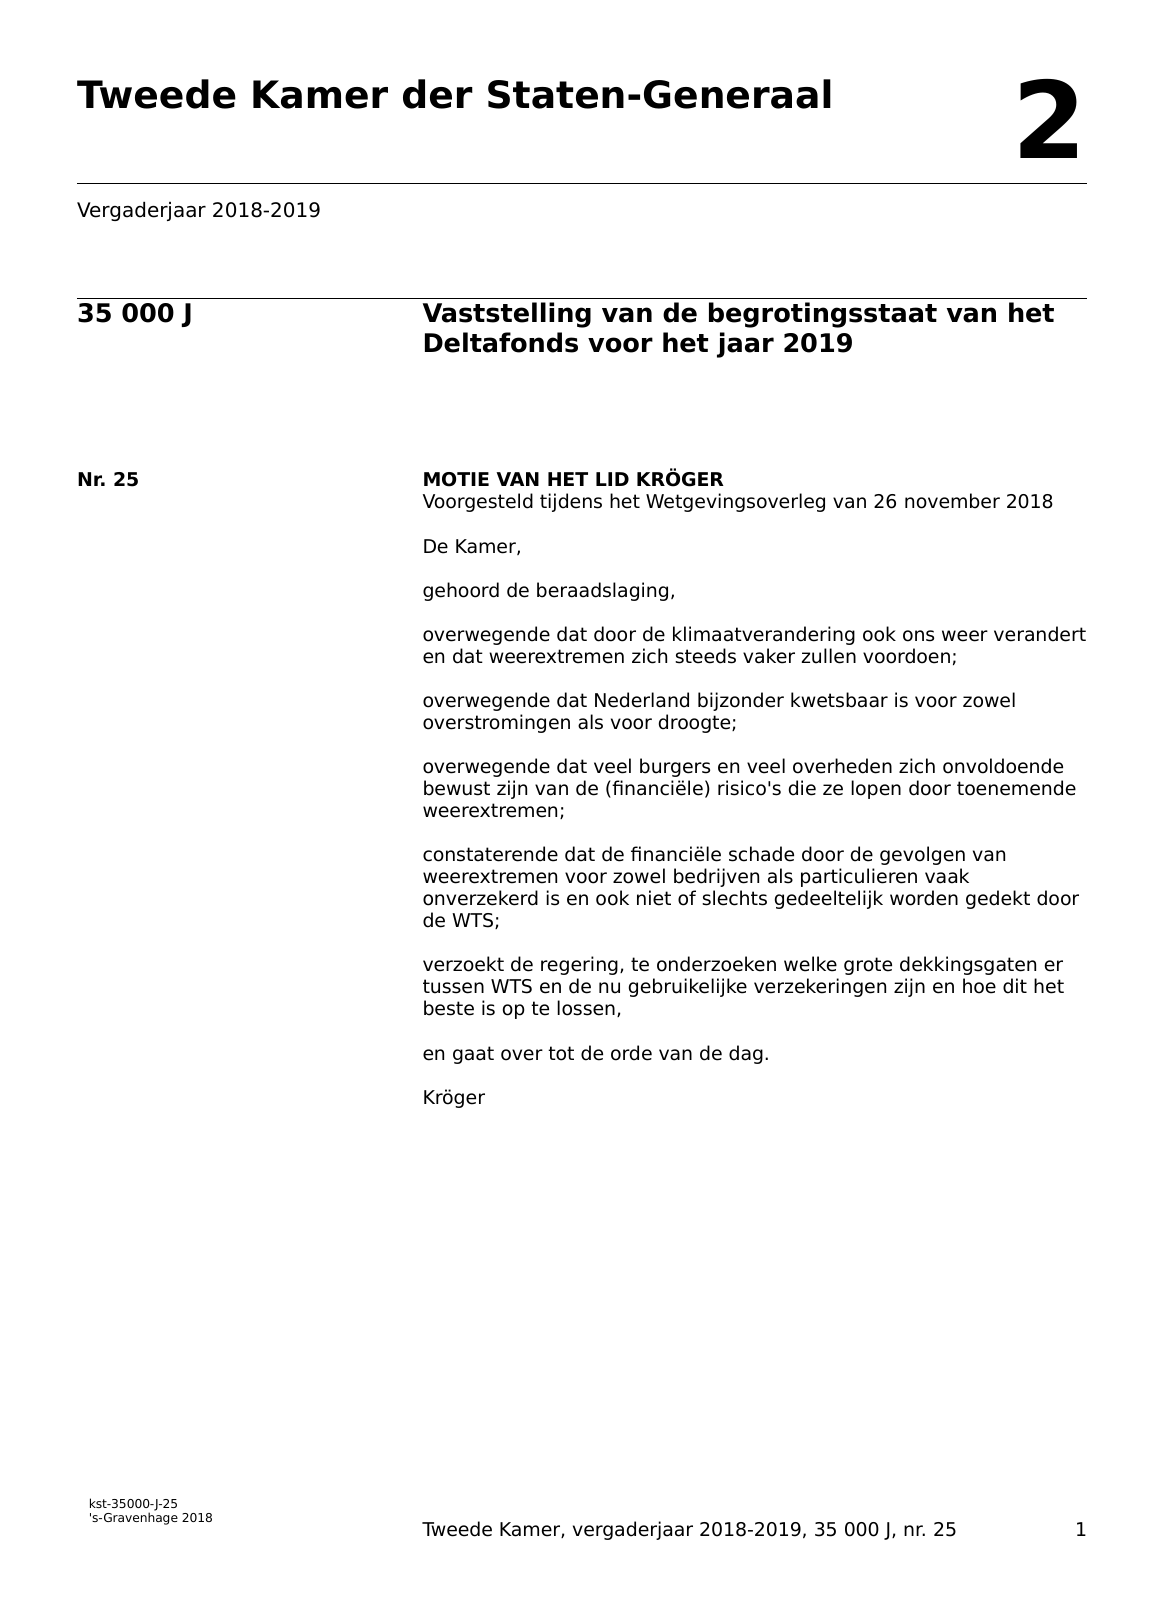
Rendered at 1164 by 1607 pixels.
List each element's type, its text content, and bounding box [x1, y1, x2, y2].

table_header 2 [886, 59, 1087, 183]
table_header Tweede Kamer der Staten-Generaal [77, 59, 886, 183]
text Voorgesteld tijdens het Wetgevingsoverleg van 26 november 2018 [422, 491, 1087, 513]
subtitle 35 000 J Vaststelling van de begrotingsstaat van het Deltafonds voor het jaar 2019 [77, 299, 1087, 358]
text gehoord de beraadslaging, [422, 580, 1087, 602]
subtitle Nr. 25 MOTIE VAN HET LID KRÖGER [77, 469, 1087, 491]
text kst-35000-J-25 [88, 1497, 323, 1511]
text verzoekt de regering, te onderzoeken welke grote dekkingsgaten er tussen WTS en de nu gebruikelijke verzekeringen zijn en hoe dit het beste is op te lossen, [422, 954, 1087, 1020]
text overwegende dat veel burgers en veel overheden zich onvoldoende bewust zijn van de (financiële) risico's die ze lopen door toenemende weerextremen; [422, 756, 1087, 822]
text en gaat over tot de orde van de dag. [422, 1042, 1087, 1064]
text overwegende dat door de klimaatverandering ook ons weer verandert en dat weerextremen zich steeds vaker zullen voordoen; [422, 624, 1087, 668]
text constaterende dat de financiële schade door de gevolgen van weerextremen voor zowel bedrijven als particulieren vaak onverzekerd is en ook niet of slechts gedeeltelijk worden gedekt door de WTS; [422, 844, 1087, 932]
text 's-Gravenhage 2018 [88, 1511, 323, 1525]
table_cell Vergaderjaar 2018-2019 [77, 184, 1087, 298]
text Kröger [422, 1087, 1087, 1109]
text De Kamer, [422, 536, 1087, 557]
text overwegende dat Nederland bijzonder kwetsbaar is voor zowel overstromingen als voor droogte; [422, 690, 1087, 734]
